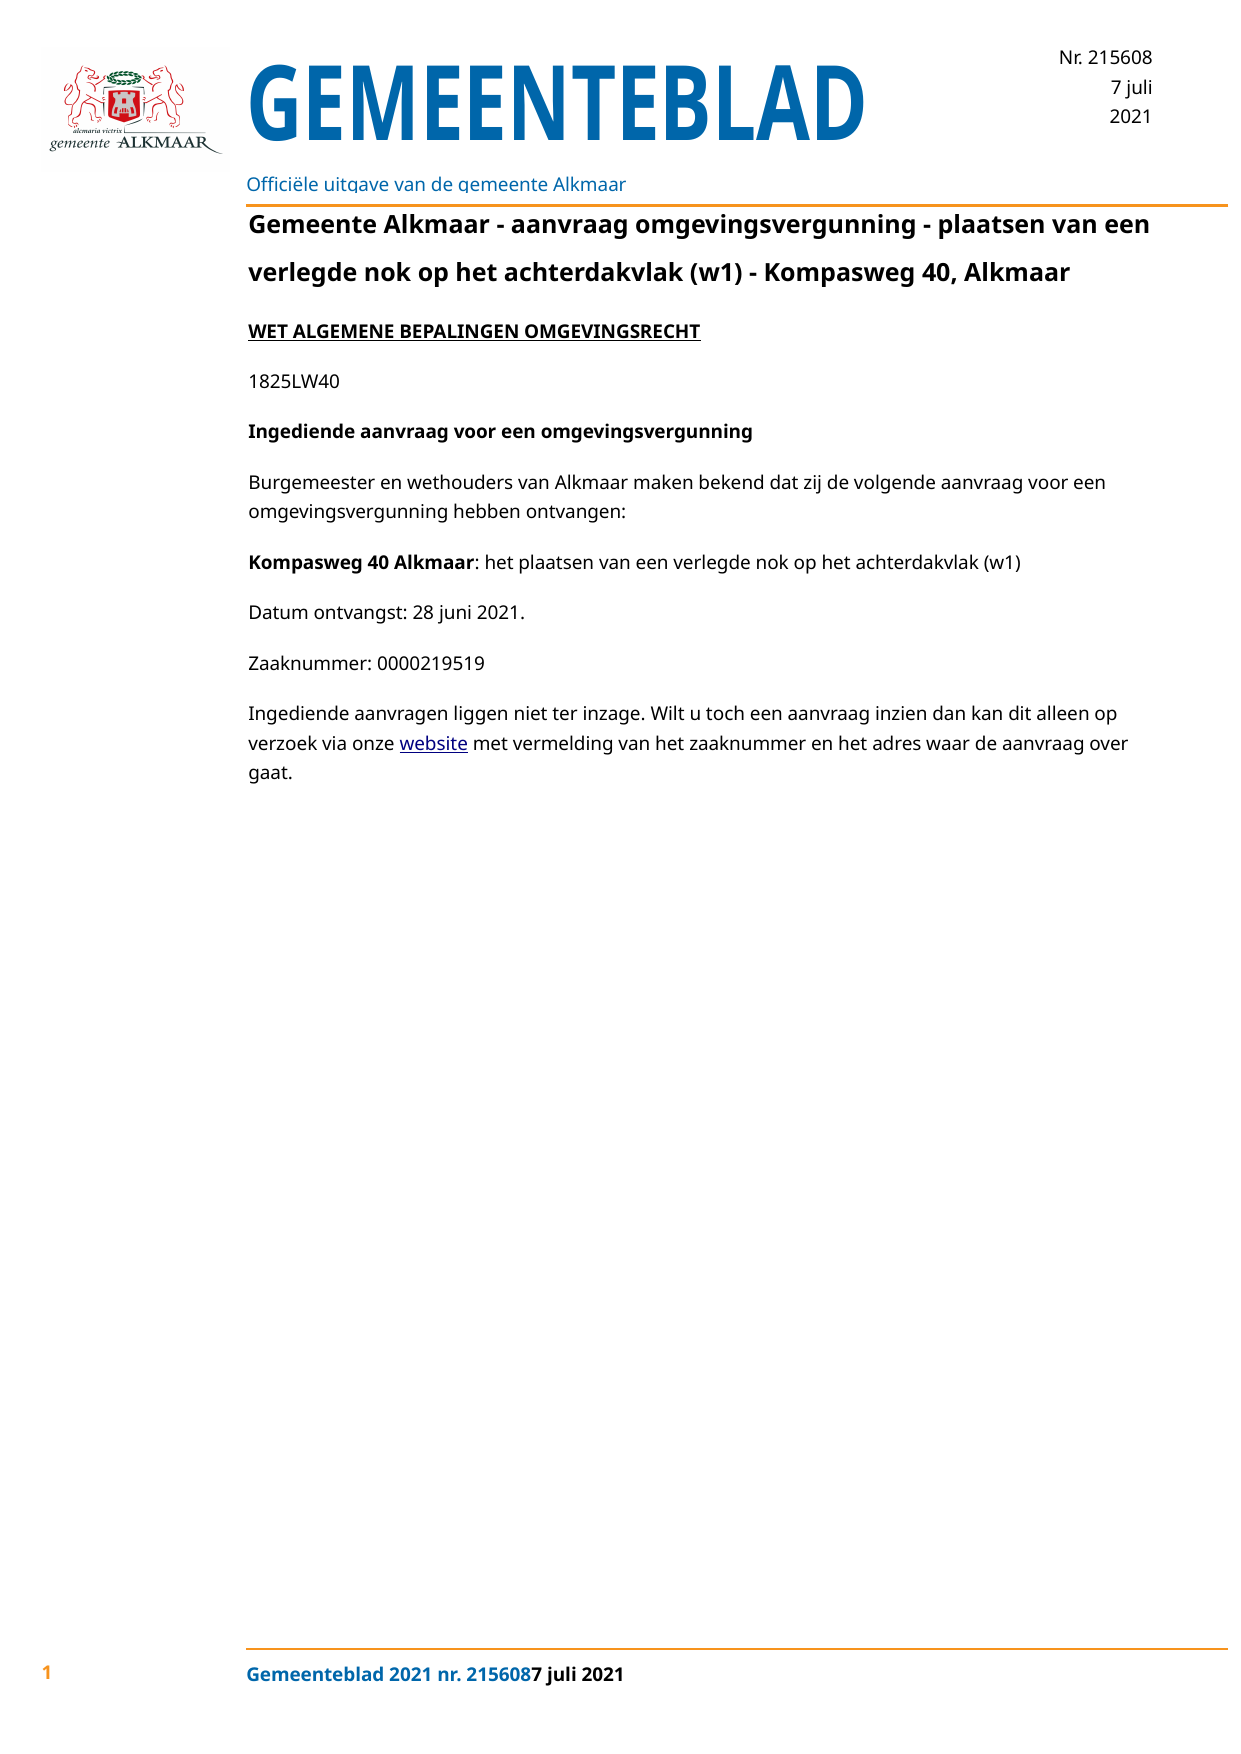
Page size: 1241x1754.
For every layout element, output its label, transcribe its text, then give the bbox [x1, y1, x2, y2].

text Kompasweg 40 Alkmaar: het plaatsen van een verlegde nok op het achterdakvlak (w1) [248, 549, 1152, 575]
text Ingediende aanvraag voor een omgevingsvergunning [248, 419, 1152, 444]
picture [41, 47, 231, 172]
text Gemeente Alkmaar - aanvraag omgevingsvergunning - plaatsen van een verlegde nok op het achterdakvlak (w1) - Kompasweg 40, Alkmaar [248, 207, 1152, 288]
text 1825LW40 [248, 368, 1152, 394]
text Datum ontvangst: 28 juni 2021. [248, 599, 1152, 625]
text Zaaknummer: 0000219519 [248, 650, 1152, 676]
text Ingediende aanvragen liggen niet ter inzage. Wilt u toch een aanvraag inzien dan kan dit alleen op verzoek via onze website met vermelding van het zaaknummer en het adres waar de aanvraag over gaat. [248, 700, 1152, 785]
text Burgemeester en wethouders van Alkmaar maken bekend dat zij de volgende aanvraag voor een omgevingsvergunning hebben ontvangen: [248, 469, 1152, 524]
text WET ALGEMENE BEPALINGEN OMGEVINGSRECHT [248, 318, 1152, 344]
